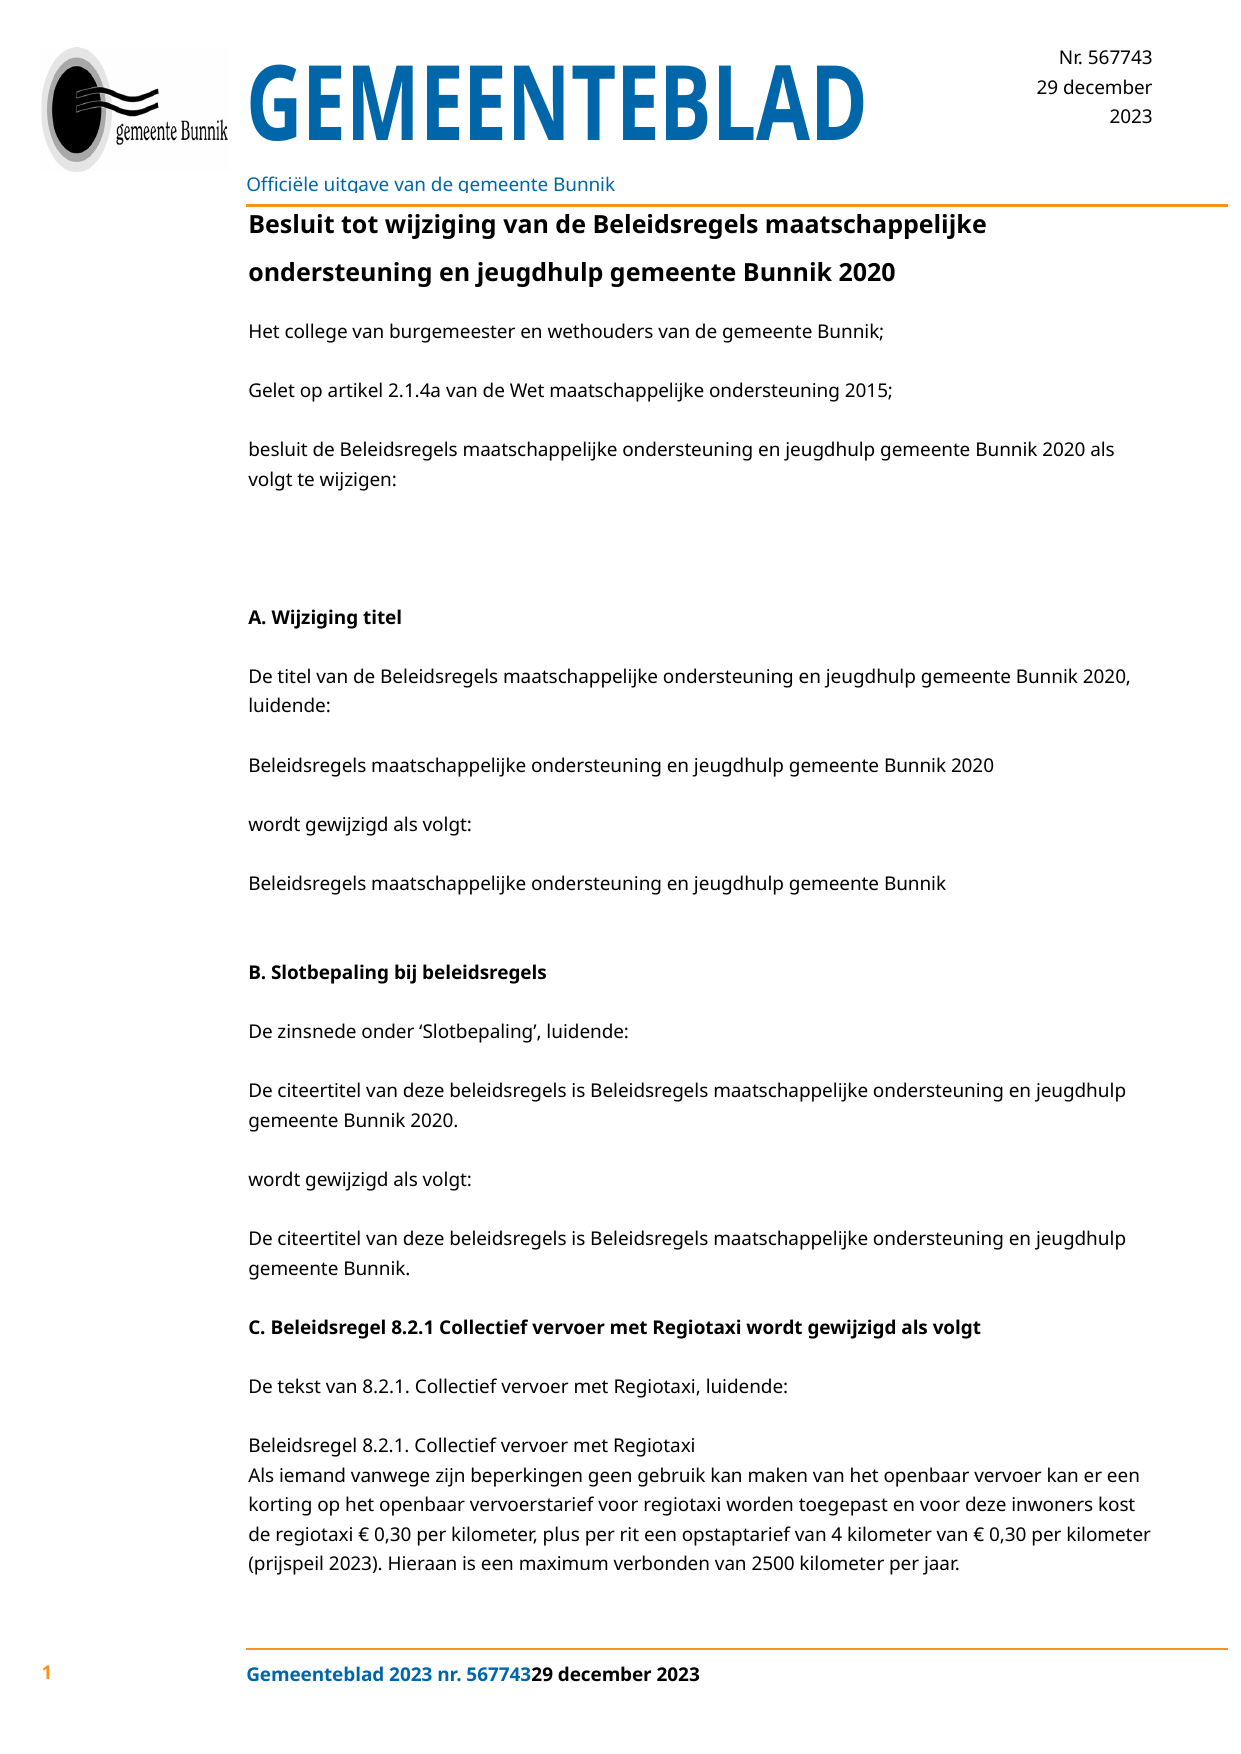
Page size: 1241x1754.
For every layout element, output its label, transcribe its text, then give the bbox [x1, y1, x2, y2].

text Beleidsregel 8.2.1. Collectief vervoer met Regiotaxi [248, 1432, 1152, 1458]
text Het college van burgemeester en wethouders van de gemeente Bunnik; [248, 318, 1152, 344]
text De citeertitel van deze beleidsregels is Beleidsregels maatschappelijke ondersteuning en jeugdhulp gemeente Bunnik. [248, 1225, 1152, 1280]
text Als iemand vanwege zijn beperkingen geen gebruik kan maken van het openbaar vervoer kan er een korting op het openbaar vervoerstarief voor regiotaxi worden toegepast en voor deze inwoners kost de regiotaxi € 0,30 per kilometer, plus per rit een opstaptarief van 4 kilometer van € 0,30 per kilometer (prijspeil 2023). Hieraan is een maximum verbonden van 2500 kilometer per jaar. [248, 1462, 1152, 1576]
text B. Slotbepaling bij beleidsregels [248, 959, 1152, 984]
text De tekst van 8.2.1. Collectief vervoer met Regiotaxi, luidende: [248, 1373, 1152, 1399]
text De citeertitel van deze beleidsregels is Beleidsregels maatschappelijke ondersteuning en jeugdhulp gemeente Bunnik 2020. [248, 1077, 1152, 1132]
picture [41, 47, 231, 172]
text De titel van de Beleidsregels maatschappelijke ondersteuning en jeugdhulp gemeente Bunnik 2020, luidende: [248, 663, 1152, 718]
text Besluit tot wijziging van de Beleidsregels maatschappelijke ondersteuning en jeugdhulp gemeente Bunnik 2020 [248, 207, 1152, 288]
text besluit de Beleidsregels maatschappelijke ondersteuning en jeugdhulp gemeente Bunnik 2020 als volgt te wijzigen: [248, 436, 1152, 492]
text Beleidsregels maatschappelijke ondersteuning en jeugdhulp gemeente Bunnik 2020 [248, 752, 1152, 777]
text Beleidsregels maatschappelijke ondersteuning en jeugdhulp gemeente Bunnik [248, 870, 1152, 896]
text wordt gewijzigd als volgt: [248, 811, 1152, 837]
text A. Wijziging titel [248, 604, 1152, 629]
text De zinsnede onder ‘Slotbepaling’, luidende: [248, 1018, 1152, 1044]
text C. Beleidsregel 8.2.1 Collectief vervoer met Regiotaxi wordt gewijzigd als volgt [248, 1314, 1152, 1339]
text wordt gewijzigd als volgt: [248, 1166, 1152, 1192]
text Gelet op artikel 2.1.4a van de Wet maatschappelijke ondersteuning 2015; [248, 377, 1152, 403]
